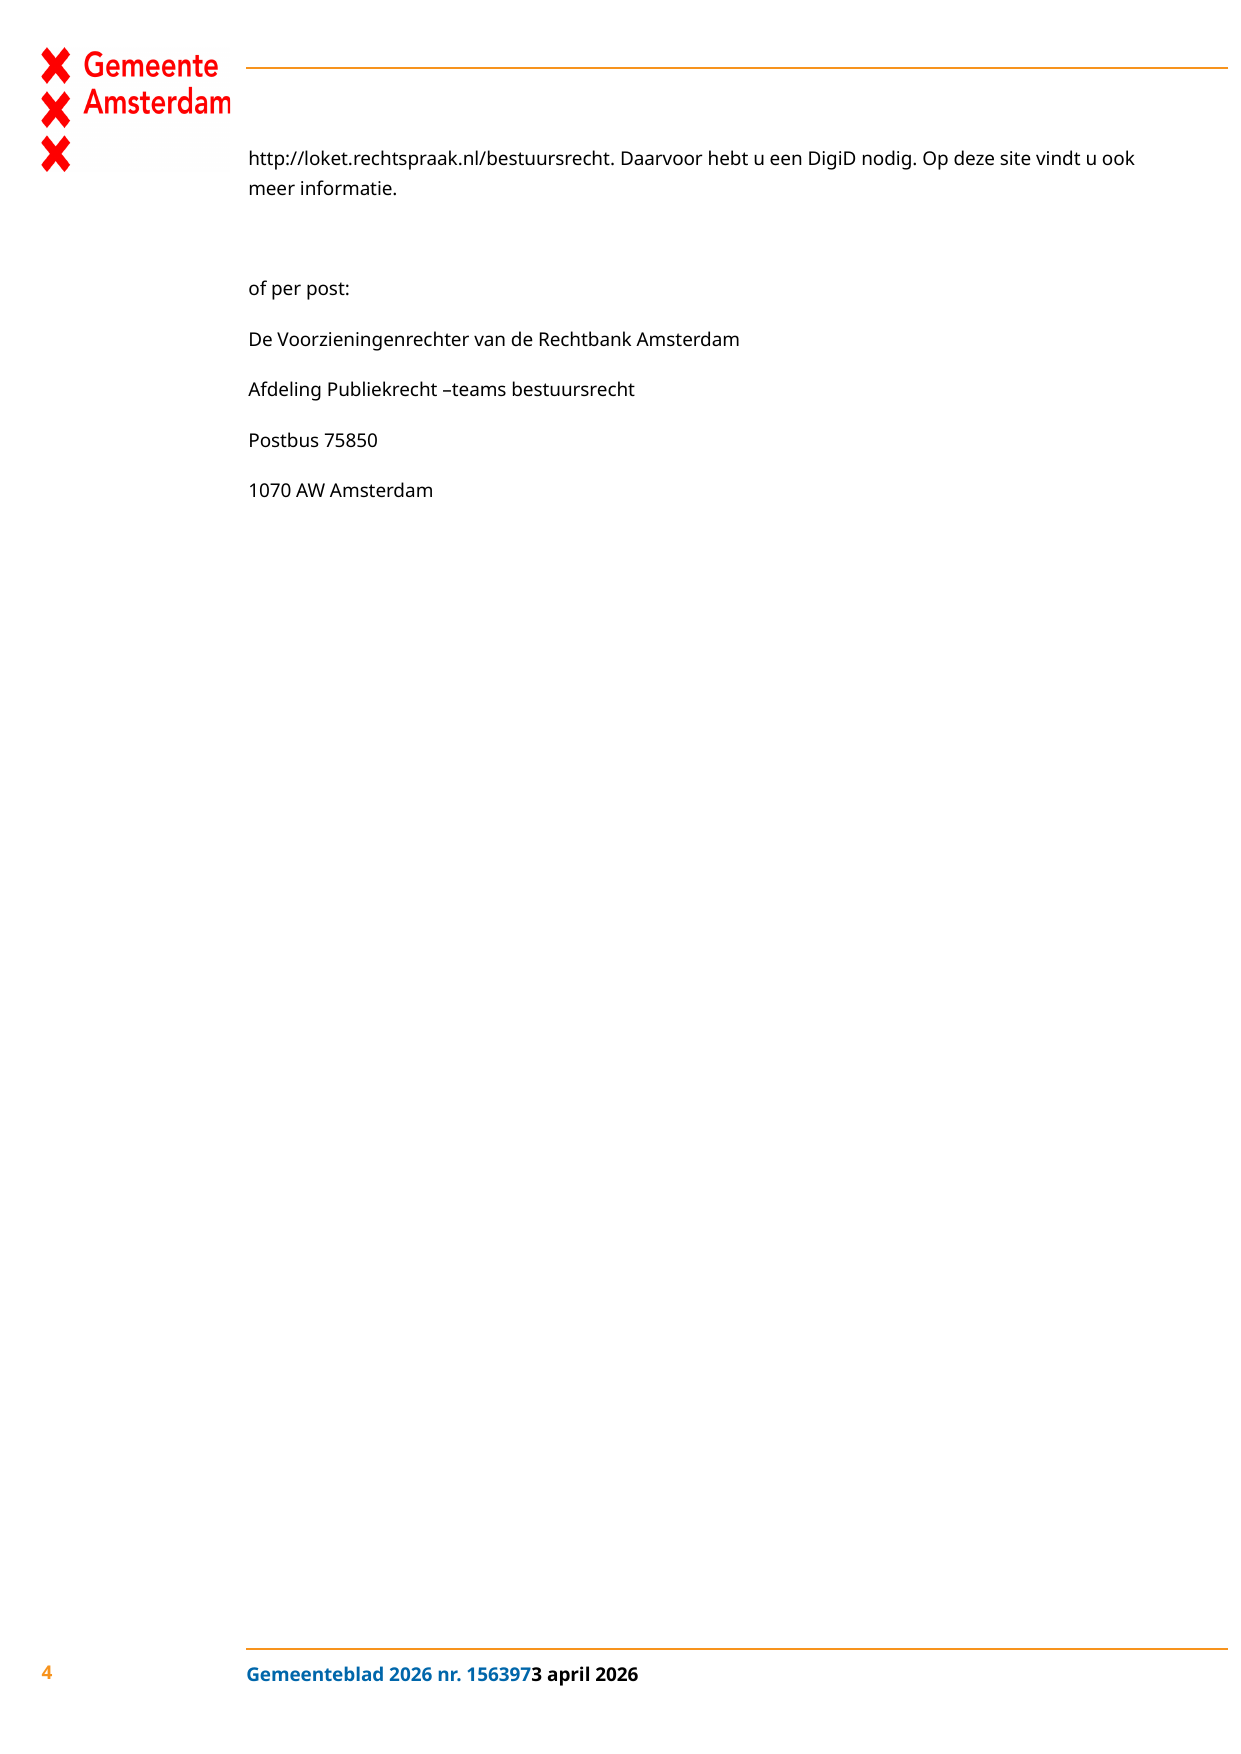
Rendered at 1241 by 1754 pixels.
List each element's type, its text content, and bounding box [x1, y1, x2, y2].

picture [41, 47, 231, 172]
text 1070 AW Amsterdam [248, 477, 1152, 503]
text http://loket.rechtspraak.nl/bestuursrecht. Daarvoor hebt u een DigiD nodig. Op deze site vindt u ook meer informatie. [248, 145, 1152, 201]
text Postbus 75850 [248, 427, 1152, 453]
text Afdeling Publiekrecht –teams bestuursrecht [248, 376, 1152, 402]
text of per post: [248, 276, 1152, 301]
text De Voorzieningenrechter van de Rechtbank Amsterdam [248, 326, 1152, 352]
